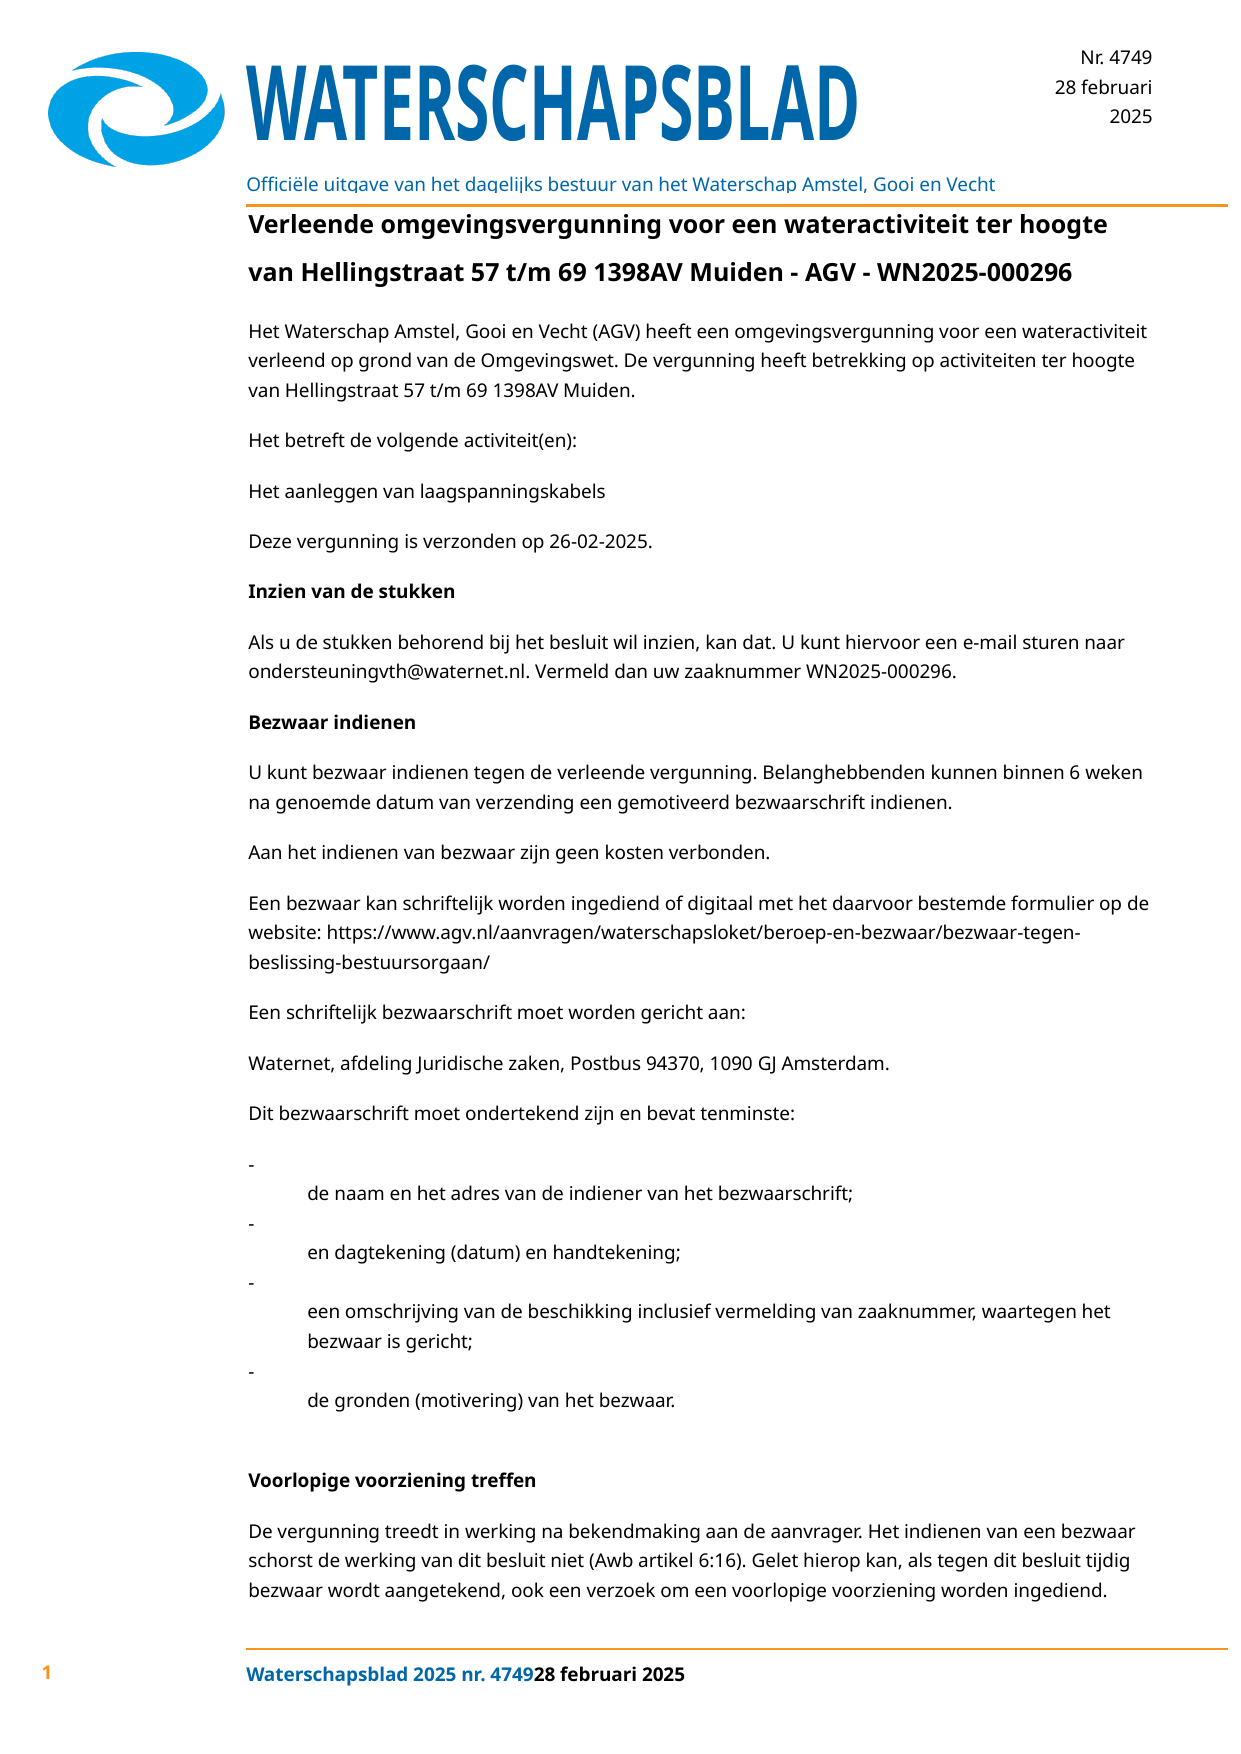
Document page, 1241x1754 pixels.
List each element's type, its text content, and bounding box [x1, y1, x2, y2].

text Als u de stukken behorend bij het besluit wil inzien, kan dat. U kunt hiervoor een e-mail sturen naar ondersteuningvth@waternet.nl. Vermeld dan uw zaaknummer WN2025-000296. [248, 629, 1152, 684]
text Dit bezwaarschrift moet ondertekend zijn en bevat tenminste: [248, 1100, 1152, 1126]
text Waternet, afdeling Juridische zaken, Postbus 94370, 1090 GJ Amsterdam. [248, 1050, 1152, 1076]
picture [41, 47, 231, 172]
text Inzien van de stukken [248, 579, 1152, 604]
text Aan het indienen van bezwaar zijn geen kosten verbonden. [248, 839, 1152, 865]
list de naam en het adres van de indiener van het bezwaarschrift; [248, 1180, 1152, 1206]
text Een schriftelijk bezwaarschrift moet worden gericht aan: [248, 999, 1152, 1025]
text Deze vergunning is verzonden op 26-02-2025. [248, 528, 1152, 554]
text Voorlopige voorziening treffen [248, 1467, 1152, 1493]
text U kunt bezwaar indienen tegen de verleende vergunning. Belanghebbenden kunnen binnen 6 weken na genoemde datum van verzending een gemotiveerd bezwaarschrift indienen. [248, 759, 1152, 815]
text Verleende omgevingsvergunning voor een wateractiviteit ter hoogte van Hellingstraat 57 t/m 69 1398AV Muiden - AGV - WN2025-000296 [248, 207, 1152, 288]
list de gronden (motivering) van het bezwaar. [248, 1387, 1152, 1413]
text Het betreft de volgende activiteit(en): [248, 427, 1152, 453]
list een omschrijving van de beschikking inclusief vermelding van zaaknummer, waartegen het bezwaar is gericht; [248, 1299, 1152, 1354]
text Bezwaar indienen [248, 709, 1152, 735]
text Het Waterschap Amstel, Gooi en Vecht (AGV) heeft een omgevingsvergunning voor een wateractiviteit verleend op grond van de Omgevingswet. De vergunning heeft betrekking op activiteiten ter hoogte van Hellingstraat 57 t/m 69 1398AV Muiden. [248, 318, 1152, 403]
text De vergunning treedt in werking na bekendmaking aan de aanvrager. Het indienen van een bezwaar schorst de werking van dit besluit niet (Awb artikel 6:16). Gelet hierop kan, als tegen dit besluit tijdig bezwaar wordt aangetekend, ook een verzoek om een voorlopige voorziening worden ingediend. [248, 1518, 1152, 1603]
text Het aanleggen van laagspanningskabels [248, 478, 1152, 504]
text Een bezwaar kan schriftelijk worden ingediend of digitaal met het daarvoor bestemde formulier op de website: https://www.agv.nl/aanvragen/waterschapsloket/beroep-en-bezwaar/bezwaar-tegen-beslissing-bestuursorgaan/ [248, 890, 1152, 975]
list en dagtekening (datum) en handtekening; [248, 1239, 1152, 1265]
